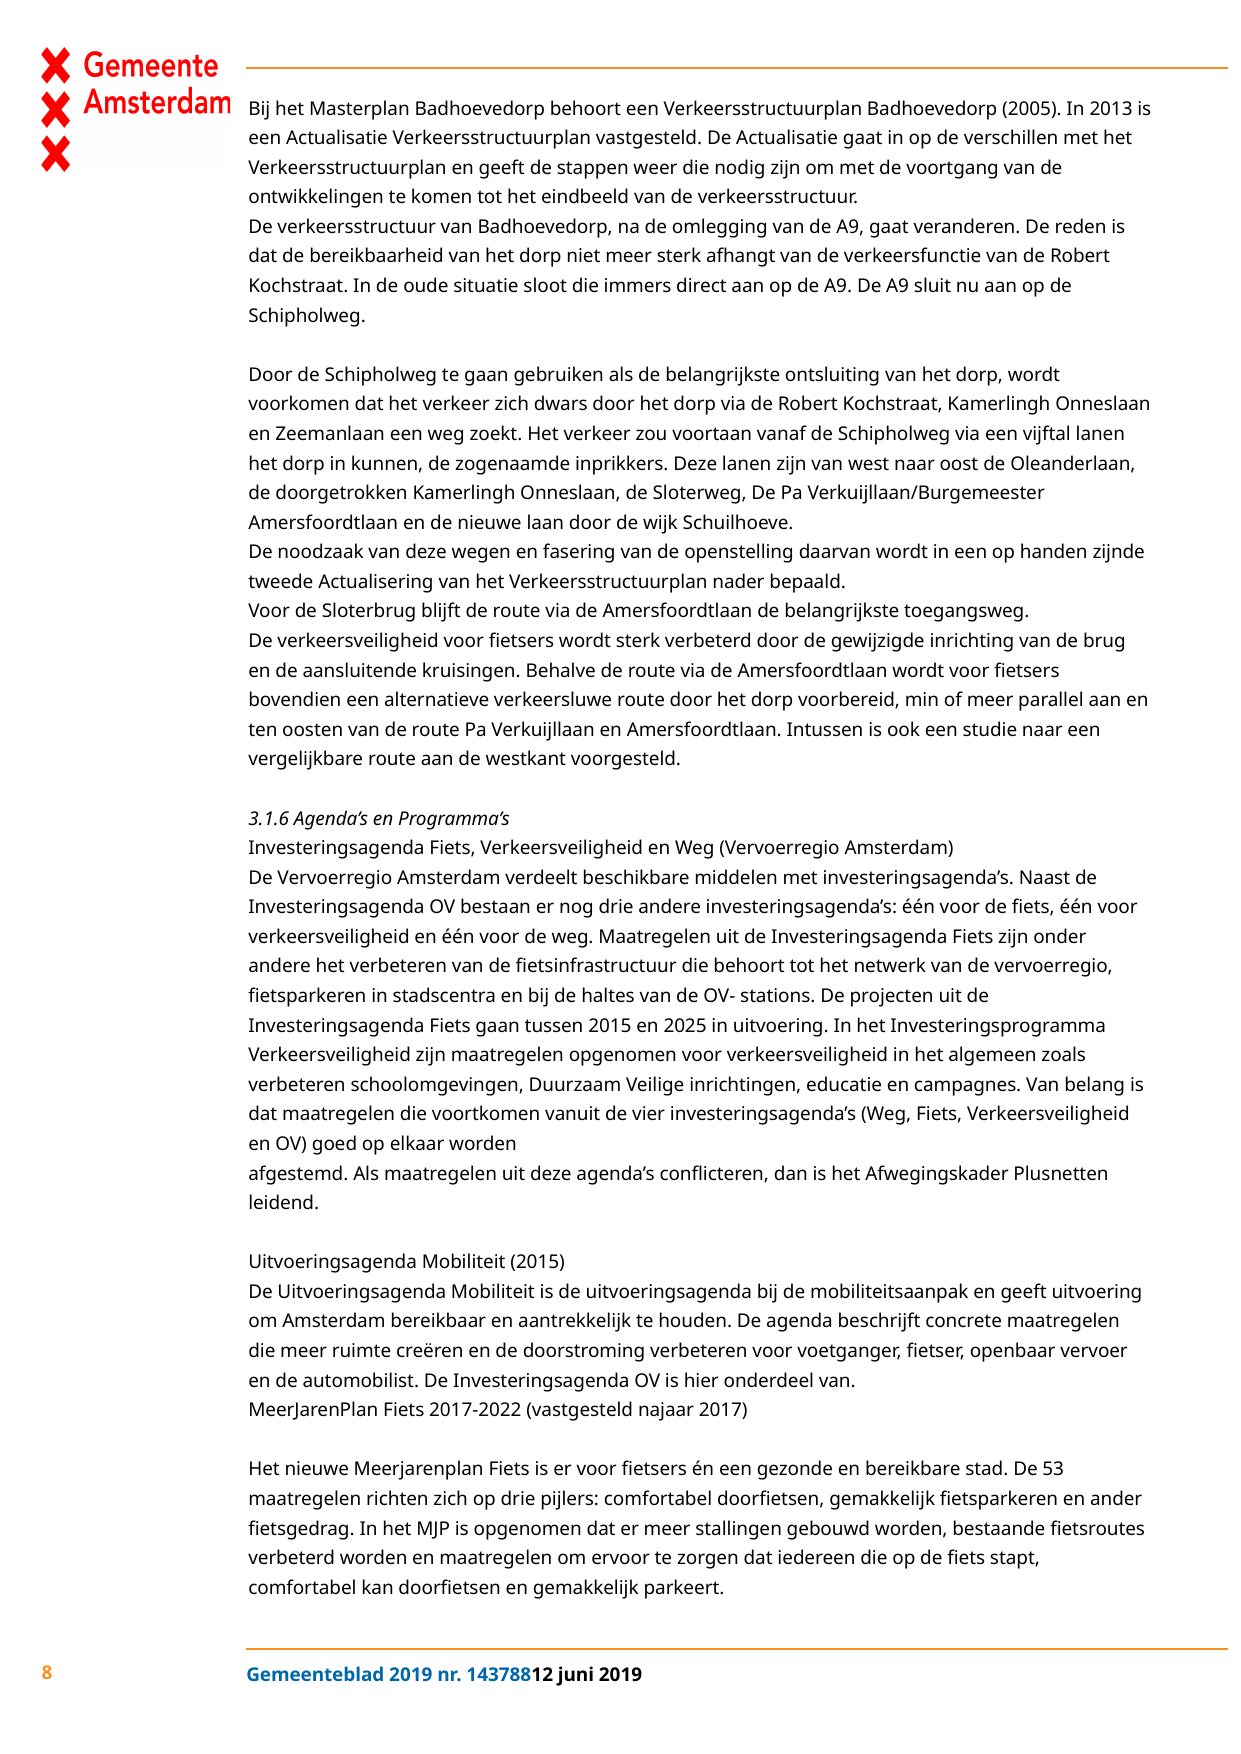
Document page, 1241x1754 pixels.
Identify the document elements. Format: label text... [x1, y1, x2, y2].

picture [41, 47, 231, 172]
text De verkeersveiligheid voor fietsers wordt sterk verbeterd door de gewijzigde inrichting van de brug en de aansluitende kruisingen. Behalve de route via de Amersfoordtlaan wordt voor fietsers bovendien een alternatieve verkeersluwe route door het dorp voorbereid, min of meer parallel aan en ten oosten van de route Pa Verkuijllaan en Amersfoordtlaan. Intussen is ook een studie naar een vergelijkbare route aan de westkant voorgesteld. [248, 627, 1152, 771]
text Door de Schipholweg te gaan gebruiken als de belangrijkste ontsluiting van het dorp, wordt voorkomen dat het verkeer zich dwars door het dorp via de Robert Kochstraat, Kamerlingh Onneslaan en Zeemanlaan een weg zoekt. Het verkeer zou voortaan vanaf de Schipholweg via een vijftal lanen het dorp in kunnen, de zogenaamde inprikkers. Deze lanen zijn van west naar oost de Oleanderlaan, de doorgetrokken Kamerlingh Onneslaan, de Sloterweg, De Pa Verkuijllaan/Burgemeester Amersfoordtlaan en de nieuwe laan door de wijk Schuilhoeve. [248, 361, 1152, 535]
text Voor de Sloterbrug blijft de route via de Amersfoordtlaan de belangrijkste toegangsweg. [248, 598, 1152, 623]
text 3.1.6 Agenda’s en Programma’s [248, 805, 1152, 831]
text Bij het Masterplan Badhoevedorp behoort een Verkeersstructuurplan Badhoevedorp (2005). In 2013 is een Actualisatie Verkeersstructuurplan vastgesteld. De Actualisatie gaat in op de verschillen met het Verkeersstructuurplan en geeft de stappen weer die nodig zijn om met de voortgang van de ontwikkelingen te komen tot het eindbeeld van de verkeersstructuur. [248, 95, 1152, 209]
text MeerJarenPlan Fiets 2017-2022 (vastgesteld najaar 2017) [248, 1396, 1152, 1422]
text Uitvoeringsagenda Mobiliteit (2015) [248, 1248, 1152, 1274]
text De Uitvoeringsagenda Mobiliteit is de uitvoeringsagenda bij de mobiliteitsaanpak en geeft uitvoering om Amsterdam bereikbaar en aantrekkelijk te houden. De agenda beschrijft concrete maatregelen die meer ruimte creëren en de doorstroming verbeteren voor voetganger, fietser, openbaar vervoer en de automobilist. De Investeringsagenda OV is hier onderdeel van. [248, 1278, 1152, 1393]
text afgestemd. Als maatregelen uit deze agenda’s conflicteren, dan is het Afwegingskader Plusnetten leidend. [248, 1160, 1152, 1215]
text Investeringsagenda Fiets, Verkeersveiligheid en Weg (Vervoerregio Amsterdam) [248, 834, 1152, 860]
text De Vervoerregio Amsterdam verdeelt beschikbare middelen met investeringsagenda’s. Naast de Investeringsagenda OV bestaan er nog drie andere investeringsagenda’s: één voor de fiets, één voor verkeersveiligheid en één voor de weg. Maatregelen uit de Investeringsagenda Fiets zijn onder andere het verbeteren van de fietsinfrastructuur die behoort tot het netwerk van de vervoerregio, fietsparkeren in stadscentra en bij de haltes van de OV- stations. De projecten uit de Investeringsagenda Fiets gaan tussen 2015 en 2025 in uitvoering. In het Investeringsprogramma Verkeersveiligheid zijn maatregelen opgenomen voor verkeersveiligheid in het algemeen zoals verbeteren schoolomgevingen, Duurzaam Veilige inrichtingen, educatie en campagnes. Van belang is dat maatregelen die voortkomen vanuit de vier investeringsagenda’s (Weg, Fiets, Verkeersveiligheid en OV) goed op elkaar worden [248, 864, 1152, 1156]
text De noodzaak van deze wegen en fasering van de openstelling daarvan wordt in een op handen zijnde tweede Actualisering van het Verkeersstructuurplan nader bepaald. [248, 538, 1152, 594]
text De verkeersstructuur van Badhoevedorp, na de omlegging van de A9, gaat veranderen. De reden is dat de bereikbaarheid van het dorp niet meer sterk afhangt van de verkeersfunctie van de Robert Kochstraat. In de oude situatie sloot die immers direct aan op de A9. De A9 sluit nu aan op de Schipholweg. [248, 213, 1152, 328]
text Het nieuwe Meerjarenplan Fiets is er voor fietsers én een gezonde en bereikbare stad. De 53 maatregelen richten zich op drie pijlers: comfortabel doorfietsen, gemakkelijk fietsparkeren en ander fietsgedrag. In het MJP is opgenomen dat er meer stallingen gebouwd worden, bestaande fietsroutes verbeterd worden en maatregelen om ervoor te zorgen dat iedereen die op de fiets stapt, comfortabel kan doorfietsen en gemakkelijk parkeert. [248, 1456, 1152, 1600]
